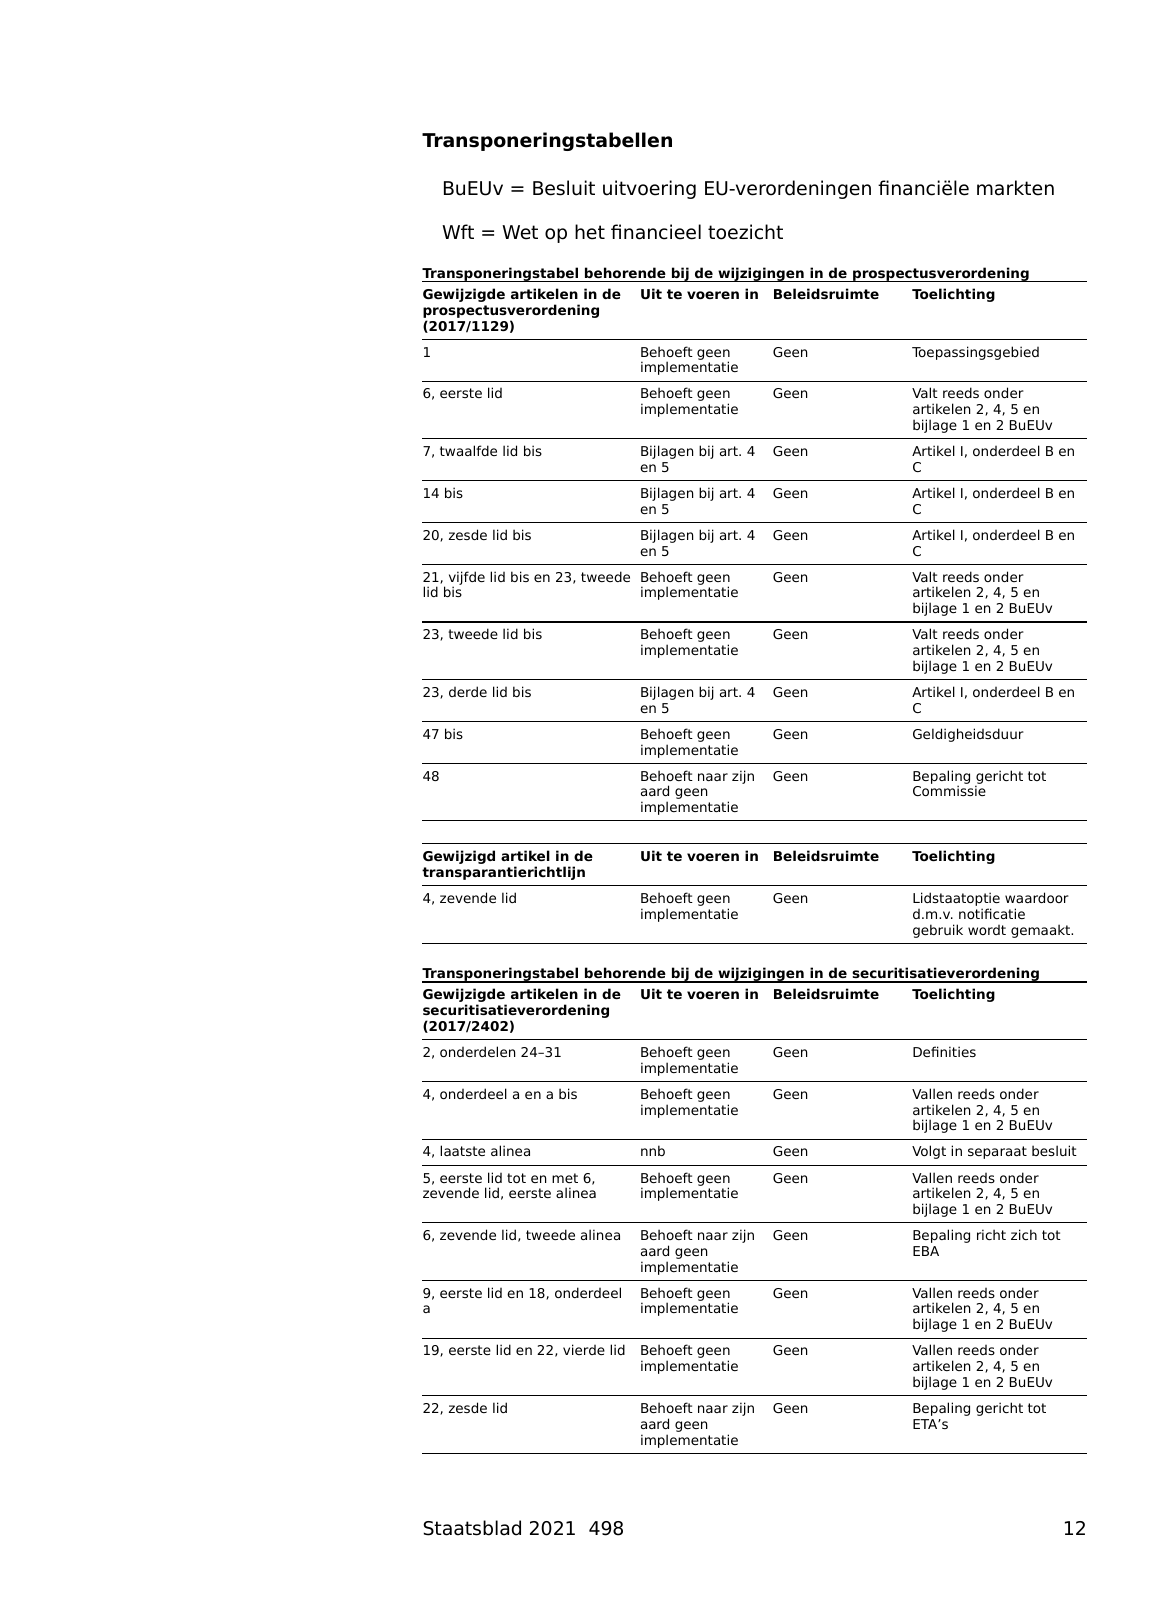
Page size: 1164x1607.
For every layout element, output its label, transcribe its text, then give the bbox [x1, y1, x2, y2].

table_header Transponeringstabel behorende bij de wijzigingen in de securitisatieverordening [422, 966, 1087, 981]
table_cell Bepaling gericht tot Commissie [906, 764, 1087, 820]
table_cell Geen [767, 764, 906, 820]
table_cell Geen [767, 523, 906, 564]
table_cell 23, derde lid bis [422, 680, 634, 721]
table_cell Bijlagen bij art. 4 en 5 [634, 481, 767, 522]
table_cell Behoeft geen implementatie [634, 886, 767, 943]
table_cell Behoeft geen implementatie [634, 722, 767, 763]
table_cell Behoeft geen implementatie [634, 340, 767, 381]
table_header Toelichting [906, 844, 1087, 885]
table_cell 5, eerste lid tot en met 6, zevende lid, eerste alinea [422, 1166, 634, 1222]
table_cell Lidstaatoptie waardoor d.m.v. notificatie gebruik wordt gemaakt. [906, 886, 1087, 943]
table_cell Geen [767, 340, 906, 381]
table_cell Geen [767, 1082, 906, 1138]
table_cell Geen [767, 481, 906, 522]
table_cell Uit te voeren in [634, 282, 767, 339]
table_cell Gewijzigde artikelen in de securitisatieverordening (2017/2402) [422, 983, 634, 1039]
table_cell Gewijzigde artikelen in de prospectusverordening (2017/1129) [422, 282, 634, 339]
table_cell 48 [422, 764, 634, 820]
table_cell Geen [767, 1140, 906, 1165]
table_cell Geen [767, 1281, 906, 1337]
subtitle Transponeringstabellen [422, 130, 1087, 152]
table_cell Geen [767, 680, 906, 721]
table_cell Geen [767, 722, 906, 763]
table_cell Bijlagen bij art. 4 en 5 [634, 523, 767, 564]
table_cell Geen [767, 1040, 906, 1081]
table_header Uit te voeren in [634, 844, 767, 885]
table_cell Behoeft geen implementatie [634, 1040, 767, 1081]
table_cell Behoeft geen implementatie [634, 1166, 767, 1222]
table_cell Bepaling gericht tot ETA’s [906, 1396, 1087, 1453]
table_cell 23, tweede lid bis [422, 623, 634, 679]
table_cell Artikel I, onderdeel B en C [906, 481, 1087, 522]
table_cell Geen [767, 1339, 906, 1395]
table_cell 22, zesde lid [422, 1396, 634, 1453]
table_cell 4, onderdeel a en a bis [422, 1082, 634, 1138]
table_cell Artikel I, onderdeel B en C [906, 439, 1087, 480]
table_cell Geen [767, 623, 906, 679]
table_cell Bepaling richt zich tot EBA [906, 1223, 1087, 1280]
table_cell Behoeft naar zijn aard geen implementatie [634, 764, 767, 820]
table_cell 4, laatste alinea [422, 1140, 634, 1165]
table_cell Vallen reeds onder artikelen 2, 4, 5 en bijlage 1 en 2 BuEUv [906, 1281, 1087, 1337]
table_cell Behoeft geen implementatie [634, 623, 767, 679]
table_cell Geen [767, 886, 906, 943]
table_cell 9, eerste lid en 18, onderdeel a [422, 1281, 634, 1337]
table_cell 6, zevende lid, tweede alinea [422, 1223, 634, 1280]
table_cell Toelichting [906, 282, 1087, 339]
table_cell Beleidsruimte [767, 983, 906, 1039]
table_cell Geen [767, 1166, 906, 1222]
table_cell 14 bis [422, 481, 634, 522]
table_cell Valt reeds onder artikelen 2, 4, 5 en bijlage 1 en 2 BuEUv [906, 382, 1087, 438]
table_cell Geen [767, 1396, 906, 1453]
table_cell 19, eerste lid en 22, vierde lid [422, 1339, 634, 1395]
table_cell Valt reeds onder artikelen 2, 4, 5 en bijlage 1 en 2 BuEUv [906, 565, 1087, 621]
table_header Beleidsruimte [767, 844, 906, 885]
table_cell 47 bis [422, 722, 634, 763]
table_cell Vallen reeds onder artikelen 2, 4, 5 en bijlage 1 en 2 BuEUv [906, 1082, 1087, 1138]
table_cell Bijlagen bij art. 4 en 5 [634, 680, 767, 721]
table_cell Valt reeds onder artikelen 2, 4, 5 en bijlage 1 en 2 BuEUv [906, 623, 1087, 679]
table_cell 6, eerste lid [422, 382, 634, 438]
table_cell Geen [767, 565, 906, 621]
table_cell Behoeft geen implementatie [634, 382, 767, 438]
table_cell 1 [422, 340, 634, 381]
table_cell 20, zesde lid bis [422, 523, 634, 564]
table_cell 2, onderdelen 24–31 [422, 1040, 634, 1081]
table_cell Definities [906, 1040, 1087, 1081]
table_cell Volgt in separaat besluit [906, 1140, 1087, 1165]
table_cell Toelichting [906, 983, 1087, 1039]
table_cell Behoeft geen implementatie [634, 1281, 767, 1337]
table_cell Geldigheidsduur [906, 722, 1087, 763]
table_cell Vallen reeds onder artikelen 2, 4, 5 en bijlage 1 en 2 BuEUv [906, 1339, 1087, 1395]
table_cell 7, twaalfde lid bis [422, 439, 634, 480]
table_cell 21, vijfde lid bis en 23, tweede lid bis [422, 565, 634, 621]
table_cell Behoeft geen implementatie [634, 565, 767, 621]
table_header Gewijzigd artikel in de transparantierichtlijn [422, 844, 634, 885]
table_cell Behoeft geen implementatie [634, 1339, 767, 1395]
table_cell Geen [767, 1223, 906, 1280]
table_header Transponeringstabel behorende bij de wijzigingen in de prospectusverordening [422, 265, 1087, 281]
table_cell Geen [767, 382, 906, 438]
table_cell Artikel I, onderdeel B en C [906, 680, 1087, 721]
table_cell Bijlagen bij art. 4 en 5 [634, 439, 767, 480]
table_cell Behoeft geen implementatie [634, 1082, 767, 1138]
text BuEUv = Besluit uitvoering EU-verordeningen financiële markten [422, 177, 1087, 199]
table_cell Toepassingsgebied [906, 340, 1087, 381]
table_cell Vallen reeds onder artikelen 2, 4, 5 en bijlage 1 en 2 BuEUv [906, 1166, 1087, 1222]
table_cell Artikel I, onderdeel B en C [906, 523, 1087, 564]
table_cell nnb [634, 1140, 767, 1165]
table_cell 4, zevende lid [422, 886, 634, 943]
table_cell Beleidsruimte [767, 282, 906, 339]
table_cell Geen [767, 439, 906, 480]
table_cell Uit te voeren in [634, 983, 767, 1039]
table_cell Behoeft naar zijn aard geen implementatie [634, 1396, 767, 1453]
table_cell Behoeft naar zijn aard geen implementatie [634, 1223, 767, 1280]
text Wft = Wet op het financieel toezicht [422, 222, 1087, 243]
